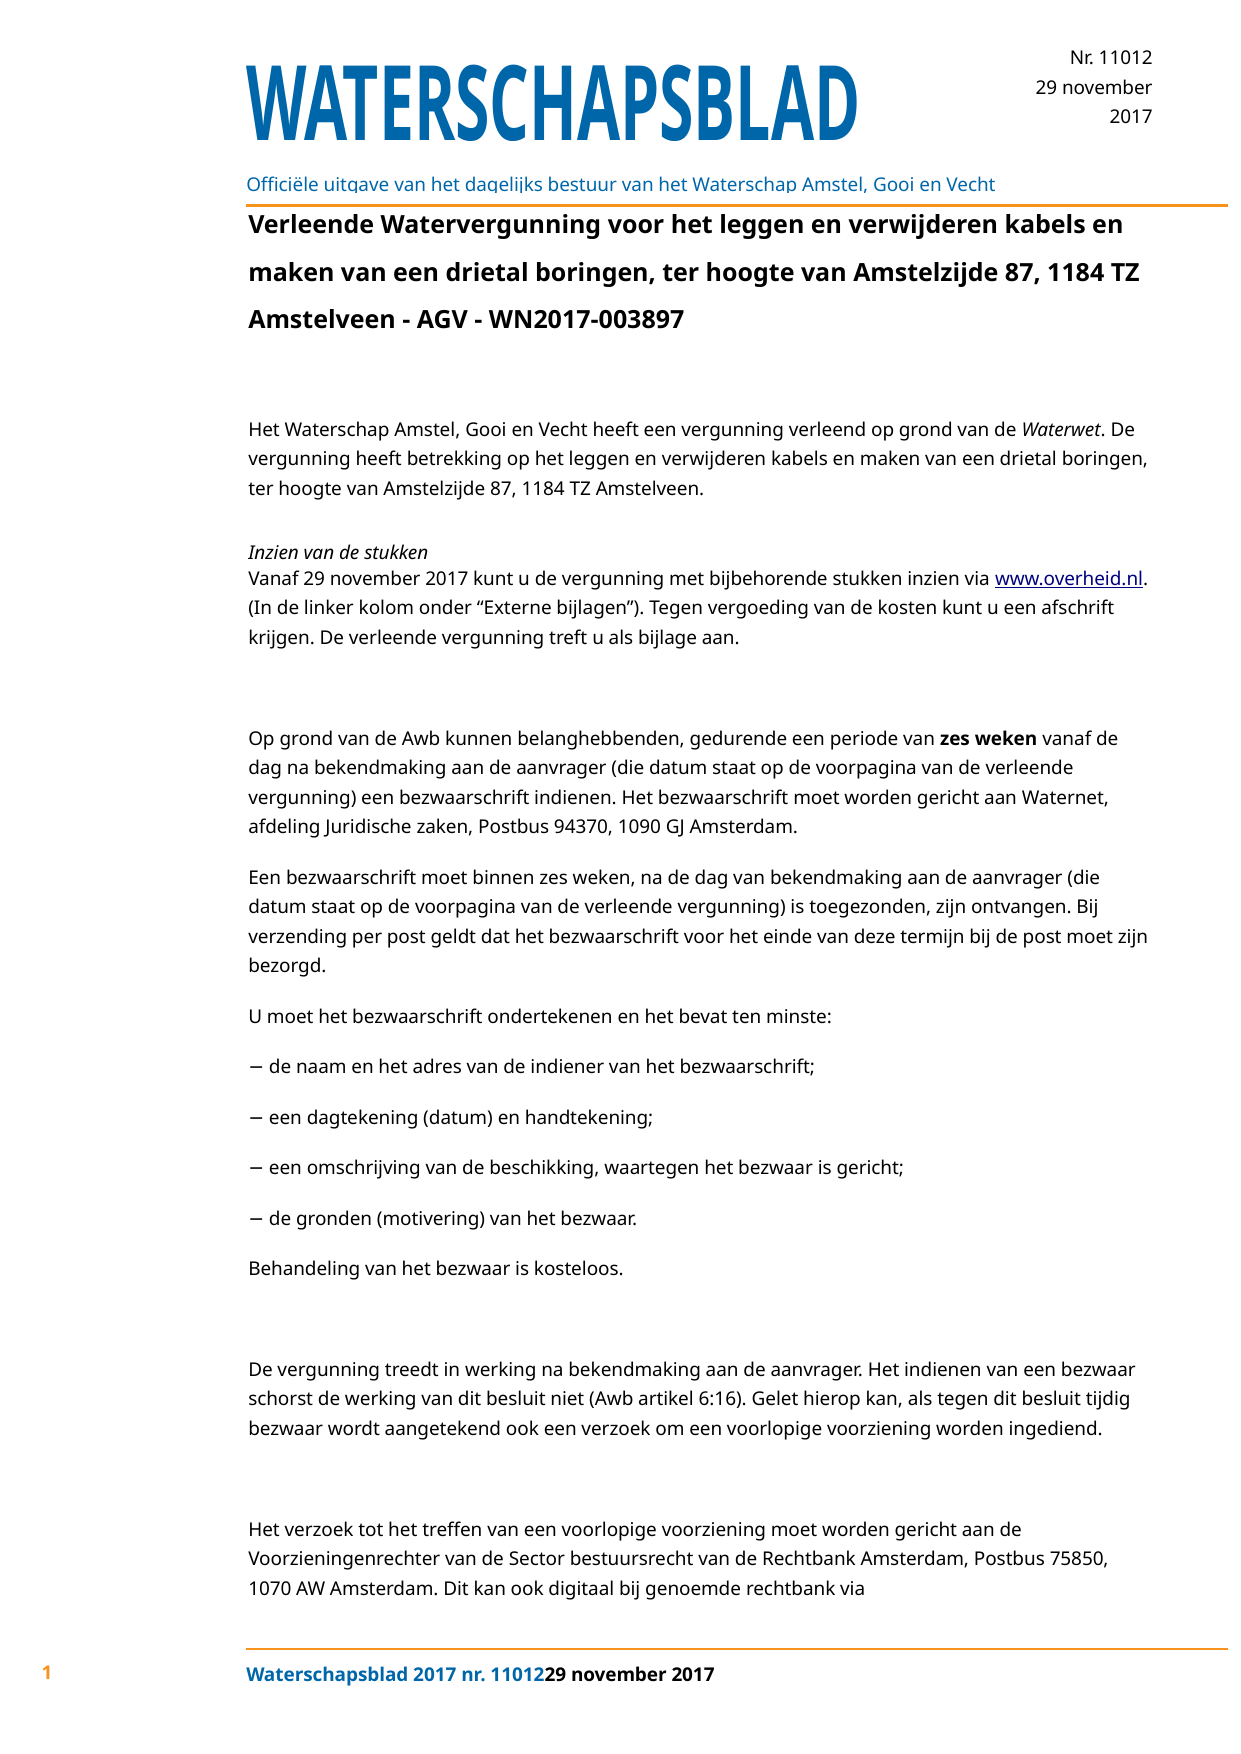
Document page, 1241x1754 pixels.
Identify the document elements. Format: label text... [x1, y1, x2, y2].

picture [41, 47, 231, 172]
text − een dagtekening (datum) en handtekening; [248, 1104, 1152, 1130]
text U moet het bezwaarschrift ondertekenen en het bevat ten minste: [248, 1003, 1152, 1029]
text Een bezwaarschrift moet binnen zes weken, na de dag van bekendmaking aan de aanvrager (die datum staat op de voorpagina van de verleende vergunning) is toegezonden, zijn ontvangen. Bij verzending per post geldt dat het bezwaarschrift voor het einde van deze termijn bij de post moet zijn bezorgd. [248, 864, 1152, 978]
text Het verzoek tot het treffen van een voorlopige voorziening moet worden gericht aan de Voorzieningenrechter van de Sector bestuursrecht van de Rechtbank Amsterdam, Postbus 75850, 1070 AW Amsterdam. Dit kan ook digitaal bij genoemde rechtbank via [248, 1516, 1152, 1601]
text Op grond van de Awb kunnen belanghebbenden, gedurende een periode van zes weken vanaf de dag na bekendmaking aan de aanvrager (die datum staat op de voorpagina van de verleende vergunning) een bezwaarschrift indienen. Het bezwaarschrift moet worden gericht aan Waternet, afdeling Juridische zaken, Postbus 94370, 1090 GJ Amsterdam. [248, 725, 1152, 839]
text − de gronden (motivering) van het bezwaar. [248, 1205, 1152, 1231]
text Het Waterschap Amstel, Gooi en Vecht heeft een vergunning verleend op grond van de Waterwet. De vergunning heeft betrekking op het leggen en verwijderen kabels en maken van een drietal boringen, ter hoogte van Amstelzijde 87, 1184 TZ Amstelveen. [248, 416, 1152, 501]
text − de naam en het adres van de indiener van het bezwaarschrift; [248, 1053, 1152, 1079]
text Inzien van de stukken [248, 539, 1152, 565]
text Behandeling van het bezwaar is kosteloos. [248, 1255, 1152, 1281]
text Vanaf 29 november 2017 kunt u de vergunning met bijbehorende stukken inzien via www.overheid.nl. (In de linker kolom onder “Externe bijlagen”). Tegen vergoeding van de kosten kunt u een afschrift krijgen. De verleende vergunning treft u als bijlage aan. [248, 565, 1152, 650]
text − een omschrijving van de beschikking, waartegen het bezwaar is gericht; [248, 1154, 1152, 1180]
text Verleende Watervergunning voor het leggen en verwijderen kabels en maken van een drietal boringen, ter hoogte van Amstelzijde 87, 1184 TZ Amstelveen - AGV - WN2017-003897 [248, 207, 1152, 336]
text De vergunning treedt in werking na bekendmaking aan de aanvrager. Het indienen van een bezwaar schorst de werking van dit besluit niet (Awb artikel 6:16). Gelet hierop kan, als tegen dit besluit tijdig bezwaar wordt aangetekend ook een verzoek om een voorlopige voorziening worden ingediend. [248, 1356, 1152, 1441]
